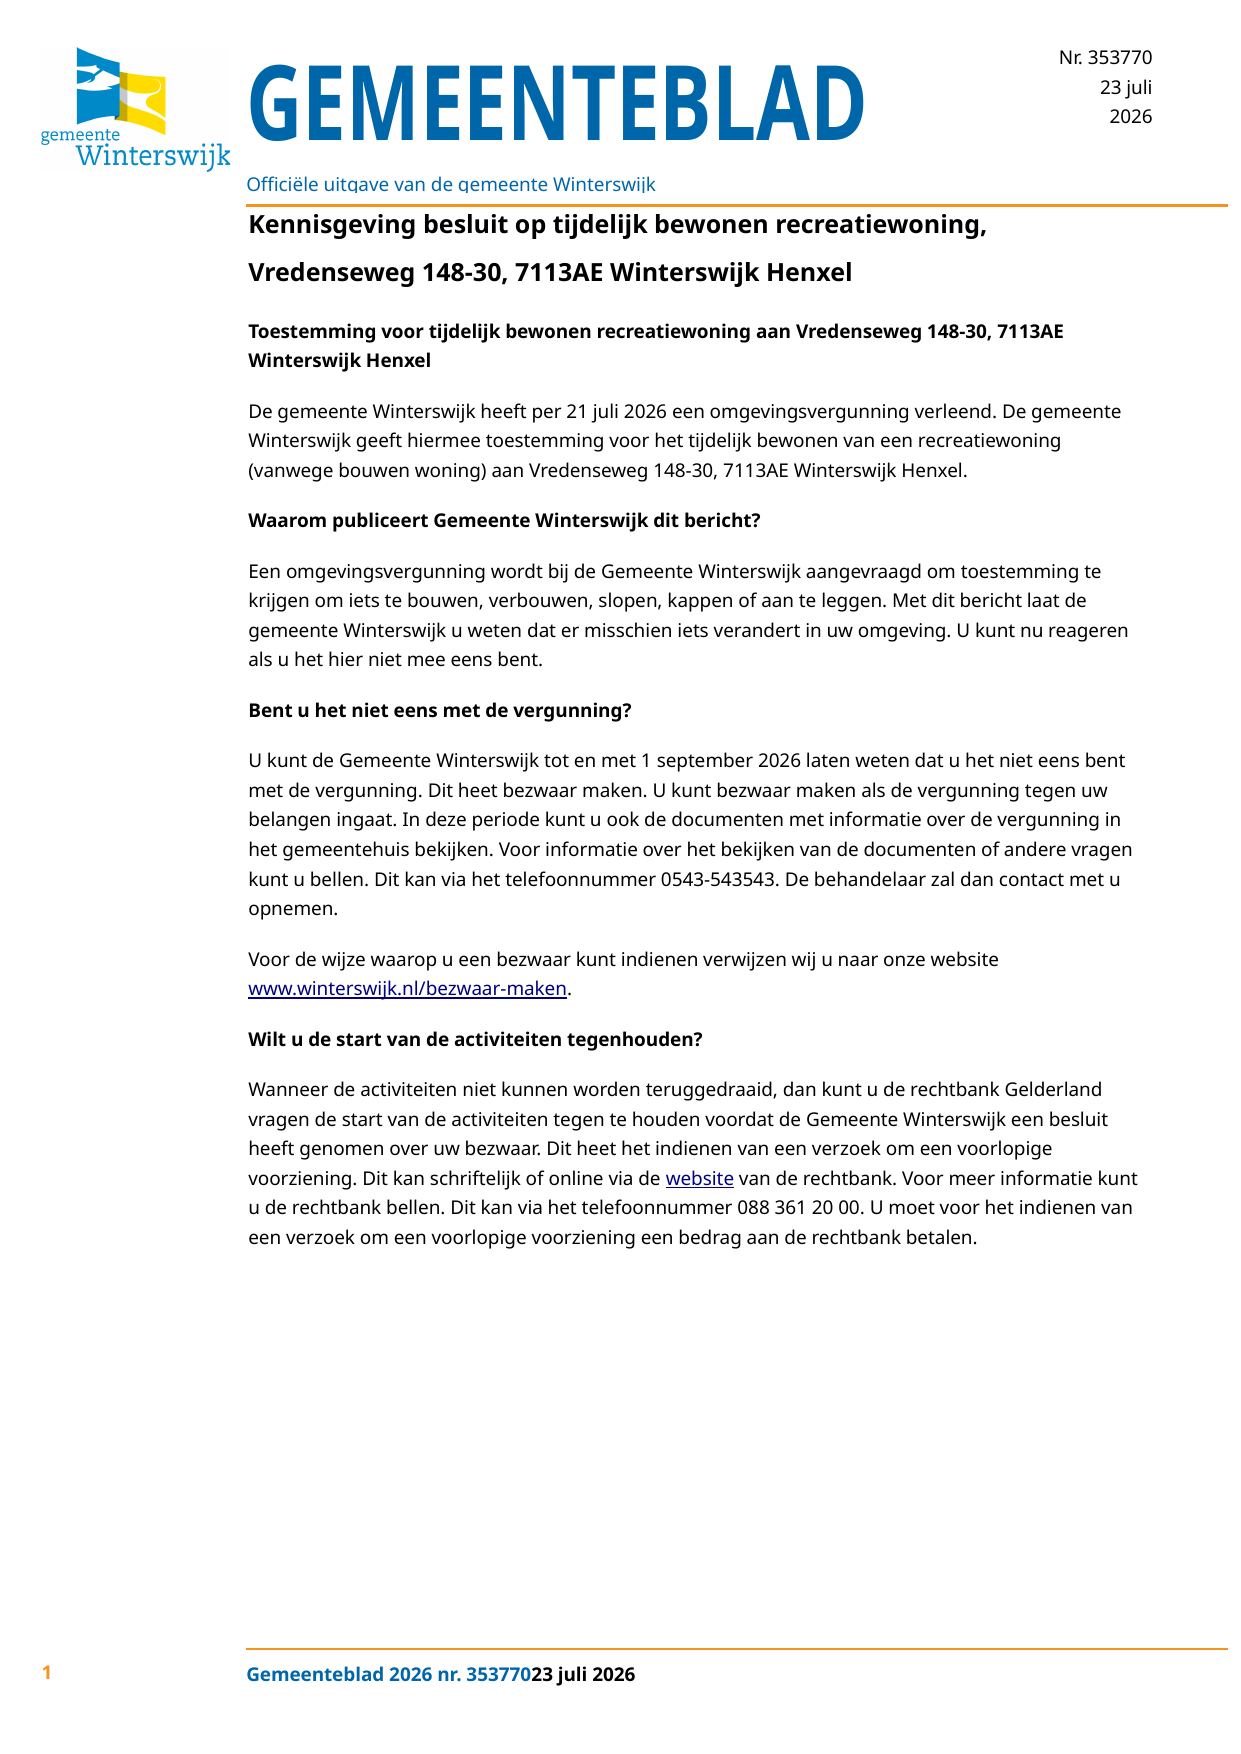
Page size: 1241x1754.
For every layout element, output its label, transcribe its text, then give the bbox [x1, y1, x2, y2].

text Wanneer de activiteiten niet kunnen worden teruggedraaid, dan kunt u de rechtbank Gelderland vragen de start van de activiteiten tegen te houden voordat de Gemeente Winterswijk een besluit heeft genomen over uw bezwaar. Dit heet het indienen van een verzoek om een voorlopige voorziening. Dit kan schriftelijk of online via de website van de rechtbank. Voor meer informatie kunt u de rechtbank bellen. Dit kan via het telefoonnummer 088 361 20 00. U moet voor het indienen van een verzoek om een voorlopige voorziening een bedrag aan de rechtbank betalen. [248, 1076, 1152, 1250]
text Bent u het niet eens met de vergunning? [248, 697, 1152, 723]
picture [41, 47, 231, 172]
picture [225, 153, 231, 162]
text Kennisgeving besluit op tijdelijk bewonen recreatiewoning, Vredenseweg 148-30, 7113AE Winterswijk Henxel [248, 207, 1152, 288]
text De gemeente Winterswijk heeft per 21 juli 2026 een omgevingsvergunning verleend. De gemeente Winterswijk geeft hiermee toestemming voor het tijdelijk bewonen van een recreatiewoning (vanwege bouwen woning) aan Vredenseweg 148-30, 7113AE Winterswijk Henxel. [248, 398, 1152, 483]
text U kunt de Gemeente Winterswijk tot en met 1 september 2026 laten weten dat u het niet eens bent met de vergunning. Dit heet bezwaar maken. U kunt bezwaar maken als de vergunning tegen uw belangen ingaat. In deze periode kunt u ook de documenten met informatie over de vergunning in het gemeentehuis bekijken. Voor informatie over het bekijken van de documenten of andere vragen kunt u bellen. Dit kan via het telefoonnummer 0543-543543. De behandelaar zal dan contact met u opnemen. [248, 747, 1152, 921]
text Voor de wijze waarop u een bezwaar kunt indienen verwijzen wij u naar onze website www.winterswijk.nl/bezwaar-maken. [248, 946, 1152, 1001]
text Wilt u de start van de activiteiten tegenhouden? [248, 1026, 1152, 1052]
text Toestemming voor tijdelijk bewonen recreatiewoning aan Vredenseweg 148-30, 7113AE Winterswijk Henxel [248, 318, 1152, 373]
text Waarom publiceert Gemeente Winterswijk dit bericht? [248, 507, 1152, 533]
text Een omgevingsvergunning wordt bij de Gemeente Winterswijk aangevraagd om toestemming te krijgen om iets te bouwen, verbouwen, slopen, kappen of aan te leggen. Met dit bericht laat de gemeente Winterswijk u weten dat er misschien iets verandert in uw omgeving. U kunt nu reageren als u het hier niet mee eens bent. [248, 558, 1152, 672]
